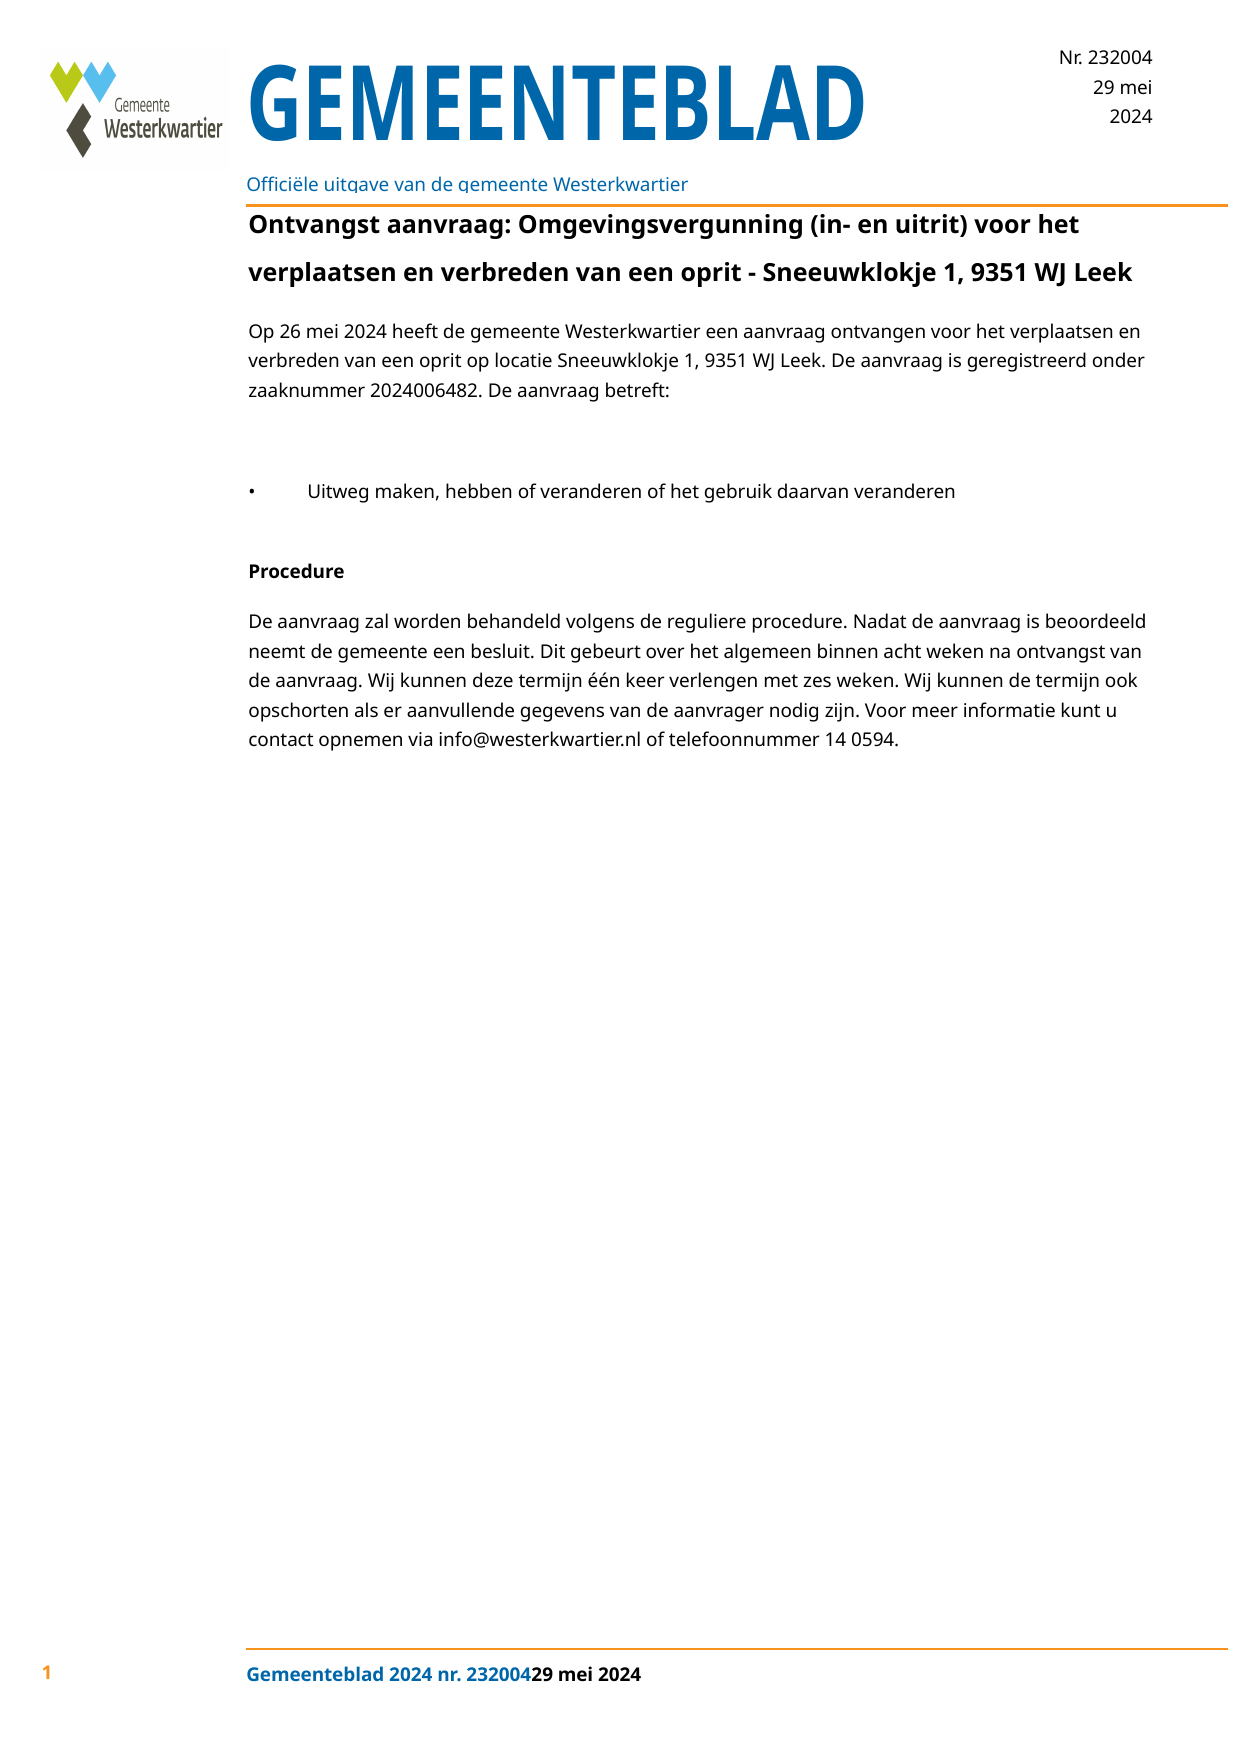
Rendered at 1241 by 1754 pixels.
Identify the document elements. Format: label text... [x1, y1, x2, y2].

text De aanvraag zal worden behandeld volgens de reguliere procedure. Nadat de aanvraag is beoordeeld neemt de gemeente een besluit. Dit gebeurt over het algemeen binnen acht weken na ontvangst van de aanvraag. Wij kunnen deze termijn één keer verlengen met zes weken. Wij kunnen de termijn ook opschorten als er aanvullende gegevens van de aanvrager nodig zijn. Voor meer informatie kunt u contact opnemen via info@westerkwartier.nl of telefoonnummer 14 0594. [248, 608, 1152, 752]
text Ontvangst aanvraag: Omgevingsvergunning (in- en uitrit) voor het verplaatsen en verbreden van een oprit - Sneeuwklokje 1, 9351 WJ Leek [248, 207, 1152, 288]
text Op 26 mei 2024 heeft de gemeente Westerkwartier een aanvraag ontvangen voor het verplaatsen en verbreden van een oprit op locatie Sneeuwklokje 1, 9351 WJ Leek. De aanvraag is geregistreerd onder zaaknummer 2024006482. De aanvraag betreft: [248, 318, 1152, 403]
picture [41, 47, 231, 172]
list Uitweg maken, hebben of veranderen of het gebruik daarvan veranderen [248, 478, 1152, 504]
text Procedure [248, 558, 1152, 584]
